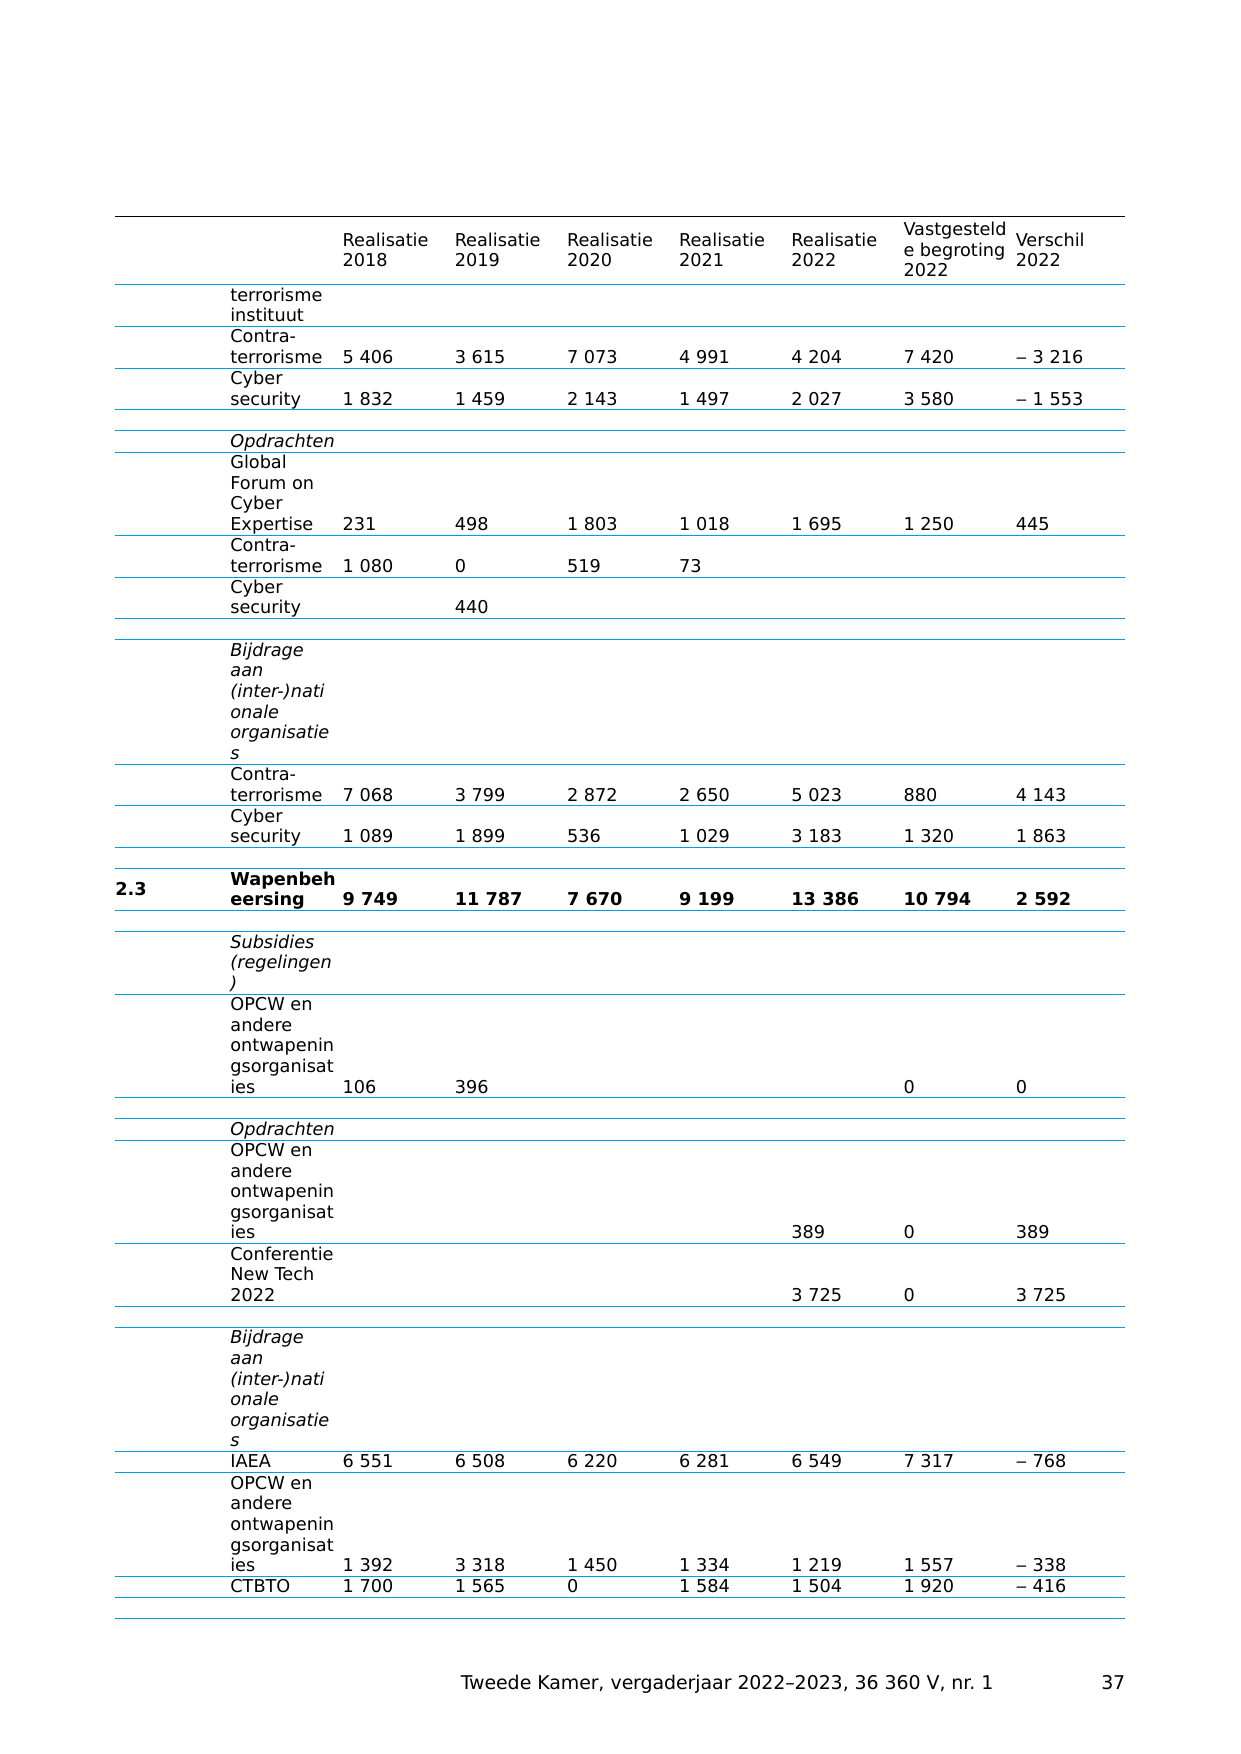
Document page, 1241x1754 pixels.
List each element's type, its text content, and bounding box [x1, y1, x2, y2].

table_cell [676, 431, 788, 452]
table_cell 11 787 [452, 869, 564, 910]
table_cell [115, 410, 227, 430]
table_cell [564, 995, 676, 1097]
table_cell [115, 1098, 227, 1118]
table_cell 2 872 [564, 765, 676, 805]
table_cell [900, 848, 1013, 868]
table_cell 7 073 [564, 327, 676, 367]
table_cell 3 615 [452, 327, 564, 367]
table_cell [676, 1098, 788, 1118]
table_cell [788, 1307, 900, 1327]
table_cell 536 [564, 806, 676, 847]
table_cell [115, 1328, 227, 1451]
table_cell [900, 619, 1013, 639]
table_cell Realisatie 2018 [340, 217, 452, 284]
table_cell Contra-terrorisme [227, 536, 339, 576]
table_cell [115, 536, 227, 576]
table_cell [1013, 1328, 1125, 1451]
table_cell 4 204 [788, 327, 900, 367]
table_cell Realisatie 2019 [452, 217, 564, 284]
table_cell IAEA [227, 1452, 339, 1472]
table_cell [1013, 1598, 1125, 1618]
table_cell [452, 1141, 564, 1243]
table_cell [115, 1119, 227, 1139]
table_cell [227, 848, 339, 868]
table_cell [115, 327, 227, 367]
table_cell [115, 369, 227, 409]
table_cell [1013, 431, 1125, 452]
table_cell [452, 1098, 564, 1118]
table_cell [900, 431, 1013, 452]
table_cell 1 504 [788, 1577, 900, 1597]
table_cell [900, 1098, 1013, 1118]
table_cell 4 991 [676, 327, 788, 367]
table_cell [115, 806, 227, 847]
table_cell 2.3 [115, 869, 227, 910]
table_cell [788, 536, 900, 576]
table_cell 1 450 [564, 1473, 676, 1576]
table_cell 0 [564, 1577, 676, 1597]
table_cell Realisatie 2021 [676, 217, 788, 284]
table_cell [564, 911, 676, 931]
table_cell 1 459 [452, 369, 564, 409]
table_cell [115, 995, 227, 1097]
table_cell 10 794 [900, 869, 1013, 910]
table_cell [564, 1307, 676, 1327]
table_cell [564, 1098, 676, 1118]
table_cell [900, 536, 1013, 576]
table_cell 6 281 [676, 1452, 788, 1472]
table_cell 1 832 [340, 369, 452, 409]
table_cell 1 899 [452, 806, 564, 847]
table_cell Realisatie 2020 [564, 217, 676, 284]
table_cell 1 565 [452, 1577, 564, 1597]
table_cell [115, 1473, 227, 1576]
table_cell 1 334 [676, 1473, 788, 1576]
table_cell [115, 932, 227, 993]
table_cell [340, 911, 452, 931]
table_cell Contra-terrorisme [227, 327, 339, 367]
table_cell 1 803 [564, 453, 676, 534]
table_cell [676, 1307, 788, 1327]
table_cell 0 [1013, 995, 1125, 1097]
table_cell [564, 1119, 676, 1139]
table_cell [564, 431, 676, 452]
table_cell [788, 640, 900, 763]
table_cell Subsidies (regelingen) [227, 932, 339, 993]
table_cell 396 [452, 995, 564, 1097]
table_cell 389 [788, 1141, 900, 1243]
table_cell 1 497 [676, 369, 788, 409]
table_cell 5 406 [340, 327, 452, 367]
table_cell [452, 911, 564, 931]
table_cell [340, 1328, 452, 1451]
table_cell [452, 1307, 564, 1327]
table_cell 1 584 [676, 1577, 788, 1597]
table_cell 6 549 [788, 1452, 900, 1472]
table_cell [900, 1119, 1013, 1139]
table_cell [788, 578, 900, 618]
table_cell 3 318 [452, 1473, 564, 1576]
table_cell 440 [452, 578, 564, 618]
table_cell [564, 848, 676, 868]
table_cell [452, 1598, 564, 1618]
table_cell [340, 932, 452, 993]
table_cell 0 [900, 1141, 1013, 1243]
table_cell CTBTO [227, 1577, 339, 1597]
table_cell 498 [452, 453, 564, 534]
table_cell [340, 848, 452, 868]
table_cell [115, 911, 227, 931]
table_cell 9 199 [676, 869, 788, 910]
table_cell [452, 431, 564, 452]
table_cell terrorisme instituut [227, 285, 339, 326]
table_header Tabel 6 Budgettaire gevolgen van beleidsartikel 2 Veiligheid en stabiliteit (bedragen x € 1.000) [115, 191, 1125, 216]
table_cell [676, 995, 788, 1097]
table_cell OPCW en andere ontwapeningsorganisaties [227, 995, 339, 1097]
table_cell 1 695 [788, 453, 900, 534]
table_cell 2 027 [788, 369, 900, 409]
table_cell [115, 217, 227, 284]
table_cell [452, 285, 564, 326]
table_cell [452, 640, 564, 763]
table_cell [564, 640, 676, 763]
table_cell [1013, 1119, 1125, 1139]
table_cell [340, 619, 452, 639]
table_cell 6 220 [564, 1452, 676, 1472]
table_cell [340, 410, 452, 430]
table_cell [676, 619, 788, 639]
table_cell [788, 619, 900, 639]
table_cell 5 023 [788, 765, 900, 805]
table_cell 1 392 [340, 1473, 452, 1576]
table_cell [452, 932, 564, 993]
table_cell [564, 285, 676, 326]
table_cell OPCW en andere ontwapeningsorganisaties [227, 1141, 339, 1243]
table_cell [452, 619, 564, 639]
table_cell [900, 578, 1013, 618]
table_cell [900, 911, 1013, 931]
table_cell [564, 410, 676, 430]
table_cell [452, 1328, 564, 1451]
table_cell [1013, 619, 1125, 639]
table_cell [788, 1328, 900, 1451]
table_cell Global Forum on Cyber Expertise [227, 453, 339, 534]
table_cell [900, 932, 1013, 993]
table_cell [115, 1452, 227, 1472]
table_cell [900, 640, 1013, 763]
table_cell ‒ 416 [1013, 1577, 1125, 1597]
table_cell [676, 911, 788, 931]
table_cell [676, 1141, 788, 1243]
table_cell 1 320 [900, 806, 1013, 847]
table_cell [564, 1328, 676, 1451]
table_cell 1 029 [676, 806, 788, 847]
table_cell [115, 453, 227, 534]
table_cell [564, 619, 676, 639]
table_cell 445 [1013, 453, 1125, 534]
table_cell [676, 848, 788, 868]
table_cell [564, 1141, 676, 1243]
table_cell 7 670 [564, 869, 676, 910]
table_cell [788, 1598, 900, 1618]
table_cell [115, 640, 227, 763]
table_cell 389 [1013, 1141, 1125, 1243]
table_cell 2 650 [676, 765, 788, 805]
table_cell Realisatie 2022 [788, 217, 900, 284]
table_cell 519 [564, 536, 676, 576]
table_cell [1013, 536, 1125, 576]
table_cell [1013, 848, 1125, 868]
table_cell [452, 848, 564, 868]
table_cell [452, 1244, 564, 1306]
table_cell [340, 640, 452, 763]
table_cell [227, 410, 339, 430]
table_cell Bijdrage aan (inter-)nationale organisaties [227, 1328, 339, 1451]
table_cell [340, 1244, 452, 1306]
table_cell 1 018 [676, 453, 788, 534]
table_cell ‒ 768 [1013, 1452, 1125, 1472]
table_cell ‒ 1 553 [1013, 369, 1125, 409]
table_cell [227, 1307, 339, 1327]
table_cell [788, 410, 900, 430]
table_cell [788, 848, 900, 868]
table_cell OPCW en andere ontwapeningsorganisaties [227, 1473, 339, 1576]
table_cell Opdrachten [227, 1119, 339, 1139]
table_cell 1 700 [340, 1577, 452, 1597]
table_cell 3 725 [1013, 1244, 1125, 1306]
table_cell 0 [900, 995, 1013, 1097]
table_cell 1 080 [340, 536, 452, 576]
table_cell Cyber security [227, 369, 339, 409]
table_cell 9 749 [340, 869, 452, 910]
table_cell [115, 1307, 227, 1327]
table_cell [227, 911, 339, 931]
table_cell 1 863 [1013, 806, 1125, 847]
table_cell 0 [900, 1244, 1013, 1306]
table_cell 4 143 [1013, 765, 1125, 805]
table_cell [788, 285, 900, 326]
table_cell Verschil 2022 [1013, 217, 1125, 284]
table_cell [340, 431, 452, 452]
table_cell [340, 285, 452, 326]
table_cell [1013, 1307, 1125, 1327]
table_cell [115, 765, 227, 805]
table_cell [227, 217, 339, 284]
table_cell [900, 410, 1013, 430]
table_cell [452, 1119, 564, 1139]
table_cell 7 068 [340, 765, 452, 805]
table_cell [227, 1598, 339, 1618]
table_cell 1 219 [788, 1473, 900, 1576]
table_cell 3 799 [452, 765, 564, 805]
table_cell Cyber security [227, 806, 339, 847]
table_cell [676, 410, 788, 430]
table_cell 1 250 [900, 453, 1013, 534]
table_cell [1013, 640, 1125, 763]
table_cell Bijdrage aan (inter-)nationale organisaties [227, 640, 339, 763]
table_cell [676, 932, 788, 993]
table_cell 3 183 [788, 806, 900, 847]
table_cell [1013, 285, 1125, 326]
table_cell 231 [340, 453, 452, 534]
table_cell [676, 1119, 788, 1139]
table_cell [564, 578, 676, 618]
table_cell [564, 1244, 676, 1306]
table_cell 6 508 [452, 1452, 564, 1472]
table_cell [115, 431, 227, 452]
table_cell [676, 640, 788, 763]
table_cell 7 317 [900, 1452, 1013, 1472]
table_cell [340, 578, 452, 618]
table_cell 1 557 [900, 1473, 1013, 1576]
table_cell [900, 1328, 1013, 1451]
table_cell [788, 932, 900, 993]
table_cell [115, 1577, 227, 1597]
table_cell 880 [900, 765, 1013, 805]
table_cell Contra-terrorisme [227, 765, 339, 805]
table_cell Cyber security [227, 578, 339, 618]
table_cell 13 386 [788, 869, 900, 910]
table_cell [115, 1141, 227, 1243]
table_cell 2 143 [564, 369, 676, 409]
table_cell [676, 285, 788, 326]
table_cell [227, 619, 339, 639]
table_cell [115, 848, 227, 868]
table_cell [676, 1244, 788, 1306]
table_cell [564, 932, 676, 993]
table_cell Opdrachten [227, 431, 339, 452]
table_cell 2 592 [1013, 869, 1125, 910]
table_cell [452, 410, 564, 430]
table_cell [900, 285, 1013, 326]
table_cell 3 580 [900, 369, 1013, 409]
table_cell [788, 1119, 900, 1139]
table_cell [788, 431, 900, 452]
table_cell [115, 578, 227, 618]
table_cell 73 [676, 536, 788, 576]
table_cell [676, 1328, 788, 1451]
table_cell 1 920 [900, 1577, 1013, 1597]
table_cell [788, 995, 900, 1097]
table_cell [340, 1307, 452, 1327]
table_cell 7 420 [900, 327, 1013, 367]
table_cell ‒ 338 [1013, 1473, 1125, 1576]
table_cell [676, 578, 788, 618]
table_cell Wapenbeheersing [227, 869, 339, 910]
table_cell [676, 1598, 788, 1618]
table_cell [788, 1098, 900, 1118]
table_cell [900, 1307, 1013, 1327]
table_cell [1013, 578, 1125, 618]
table_cell [340, 1598, 452, 1618]
table_cell 3 725 [788, 1244, 900, 1306]
table_cell [1013, 1098, 1125, 1118]
table_cell [1013, 932, 1125, 993]
table_cell [115, 1598, 227, 1618]
table_cell [340, 1141, 452, 1243]
table_cell [1013, 911, 1125, 931]
table_cell [115, 285, 227, 326]
table_cell Conferentie New Tech 2022 [227, 1244, 339, 1306]
table_cell 1 089 [340, 806, 452, 847]
table_cell Vastgestelde begroting 2022 [900, 217, 1013, 284]
table_cell [115, 619, 227, 639]
table_cell [788, 911, 900, 931]
table_cell ‒ 3 216 [1013, 327, 1125, 367]
table_cell [227, 1098, 339, 1118]
table_cell 106 [340, 995, 452, 1097]
table_cell [340, 1098, 452, 1118]
table_cell [1013, 410, 1125, 430]
table_cell 6 551 [340, 1452, 452, 1472]
table_cell [115, 1244, 227, 1306]
table_cell [340, 1119, 452, 1139]
table_cell 0 [452, 536, 564, 576]
table_cell [900, 1598, 1013, 1618]
table_cell [564, 1598, 676, 1618]
